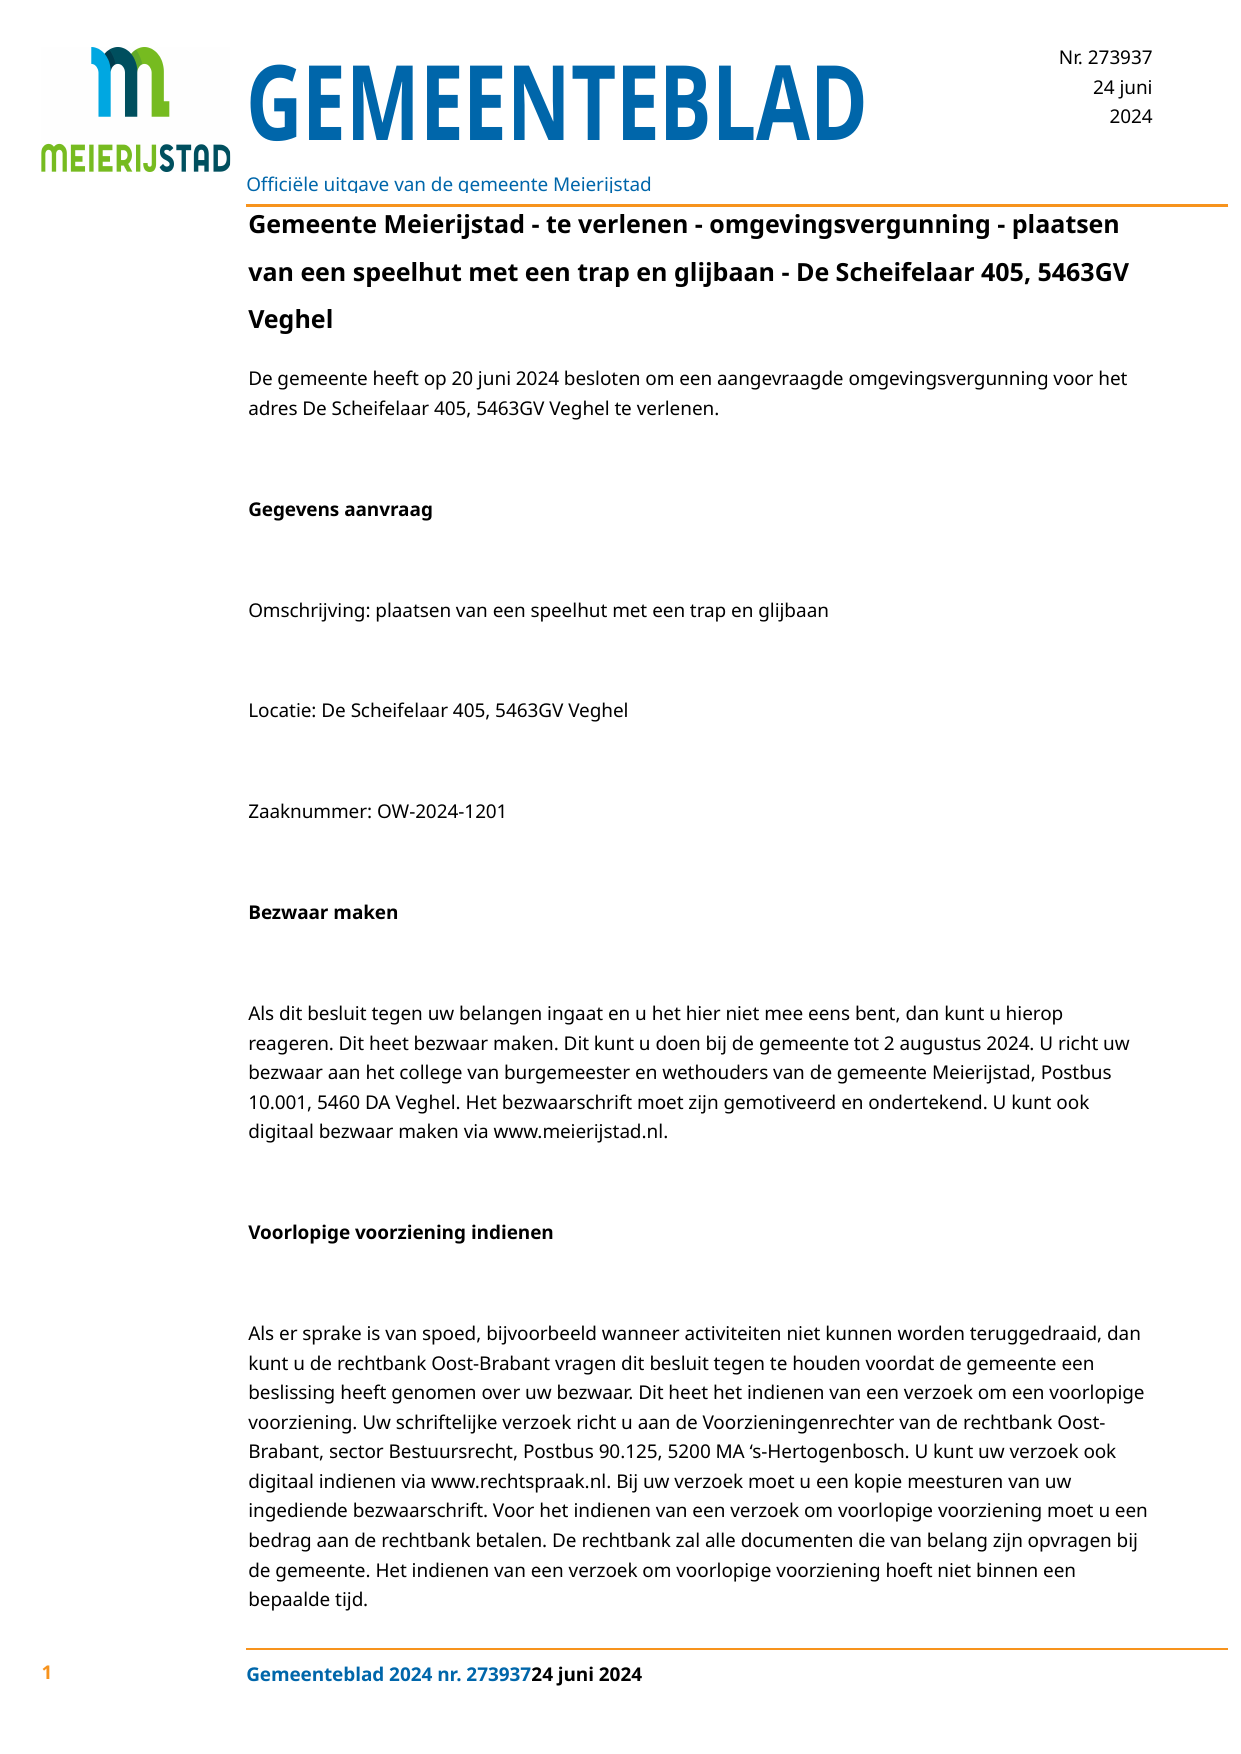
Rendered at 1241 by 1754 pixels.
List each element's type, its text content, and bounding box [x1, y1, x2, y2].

text Voorlopige voorziening indienen [248, 1219, 1152, 1245]
text Zaaknummer: OW-2024-1201 [248, 798, 1152, 824]
text De gemeente heeft op 20 juni 2024 besloten om een aangevraagde omgevingsvergunning voor het adres De Scheifelaar 405, 5463GV Veghel te verlenen. [248, 366, 1152, 421]
text Gemeente Meierijstad - te verlenen - omgevingsvergunning - plaatsen van een speelhut met een trap en glijbaan - De Scheifelaar 405, 5463GV Veghel [248, 207, 1152, 336]
text Omschrijving: plaatsen van een speelhut met een trap en glijbaan [248, 597, 1152, 622]
picture [41, 47, 231, 172]
text Als er sprake is van spoed, bijvoorbeeld wanneer activiteiten niet kunnen worden teruggedraaid, dan kunt u de rechtbank Oost-Brabant vragen dit besluit tegen te houden voordat de gemeente een beslissing heeft genomen over uw bezwaar. Dit heet het indienen van een verzoek om een voorlopige voorziening. Uw schriftelijke verzoek richt u aan de Voorzieningenrechter van de rechtbank Oost-Brabant, sector Bestuursrecht, Postbus 90.125, 5200 MA ‘s-Hertogenbosch. U kunt uw verzoek ook digitaal indienen via www.rechtspraak.nl. Bij uw verzoek moet u een kopie meesturen van uw ingediende bezwaarschrift. Voor het indienen van een verzoek om voorlopige voorziening moet u een bedrag aan de rechtbank betalen. De rechtbank zal alle documenten die van belang zijn opvragen bij de gemeente. Het indienen van een verzoek om voorlopige voorziening hoeft niet binnen een bepaalde tijd. [248, 1320, 1152, 1612]
text Bezwaar maken [248, 899, 1152, 925]
text Locatie: De Scheifelaar 405, 5463GV Veghel [248, 698, 1152, 723]
text Als dit besluit tegen uw belangen ingaat en u het hier niet mee eens bent, dan kunt u hierop reageren. Dit heet bezwaar maken. Dit kunt u doen bij de gemeente tot 2 augustus 2024. U richt uw bezwaar aan het college van burgemeester en wethouders van de gemeente Meierijstad, Postbus 10.001, 5460 DA Veghel. Het bezwaarschrift moet zijn gemotiveerd en ondertekend. U kunt ook digitaal bezwaar maken via www.meierijstad.nl. [248, 1000, 1152, 1144]
text Gegevens aanvraag [248, 496, 1152, 522]
